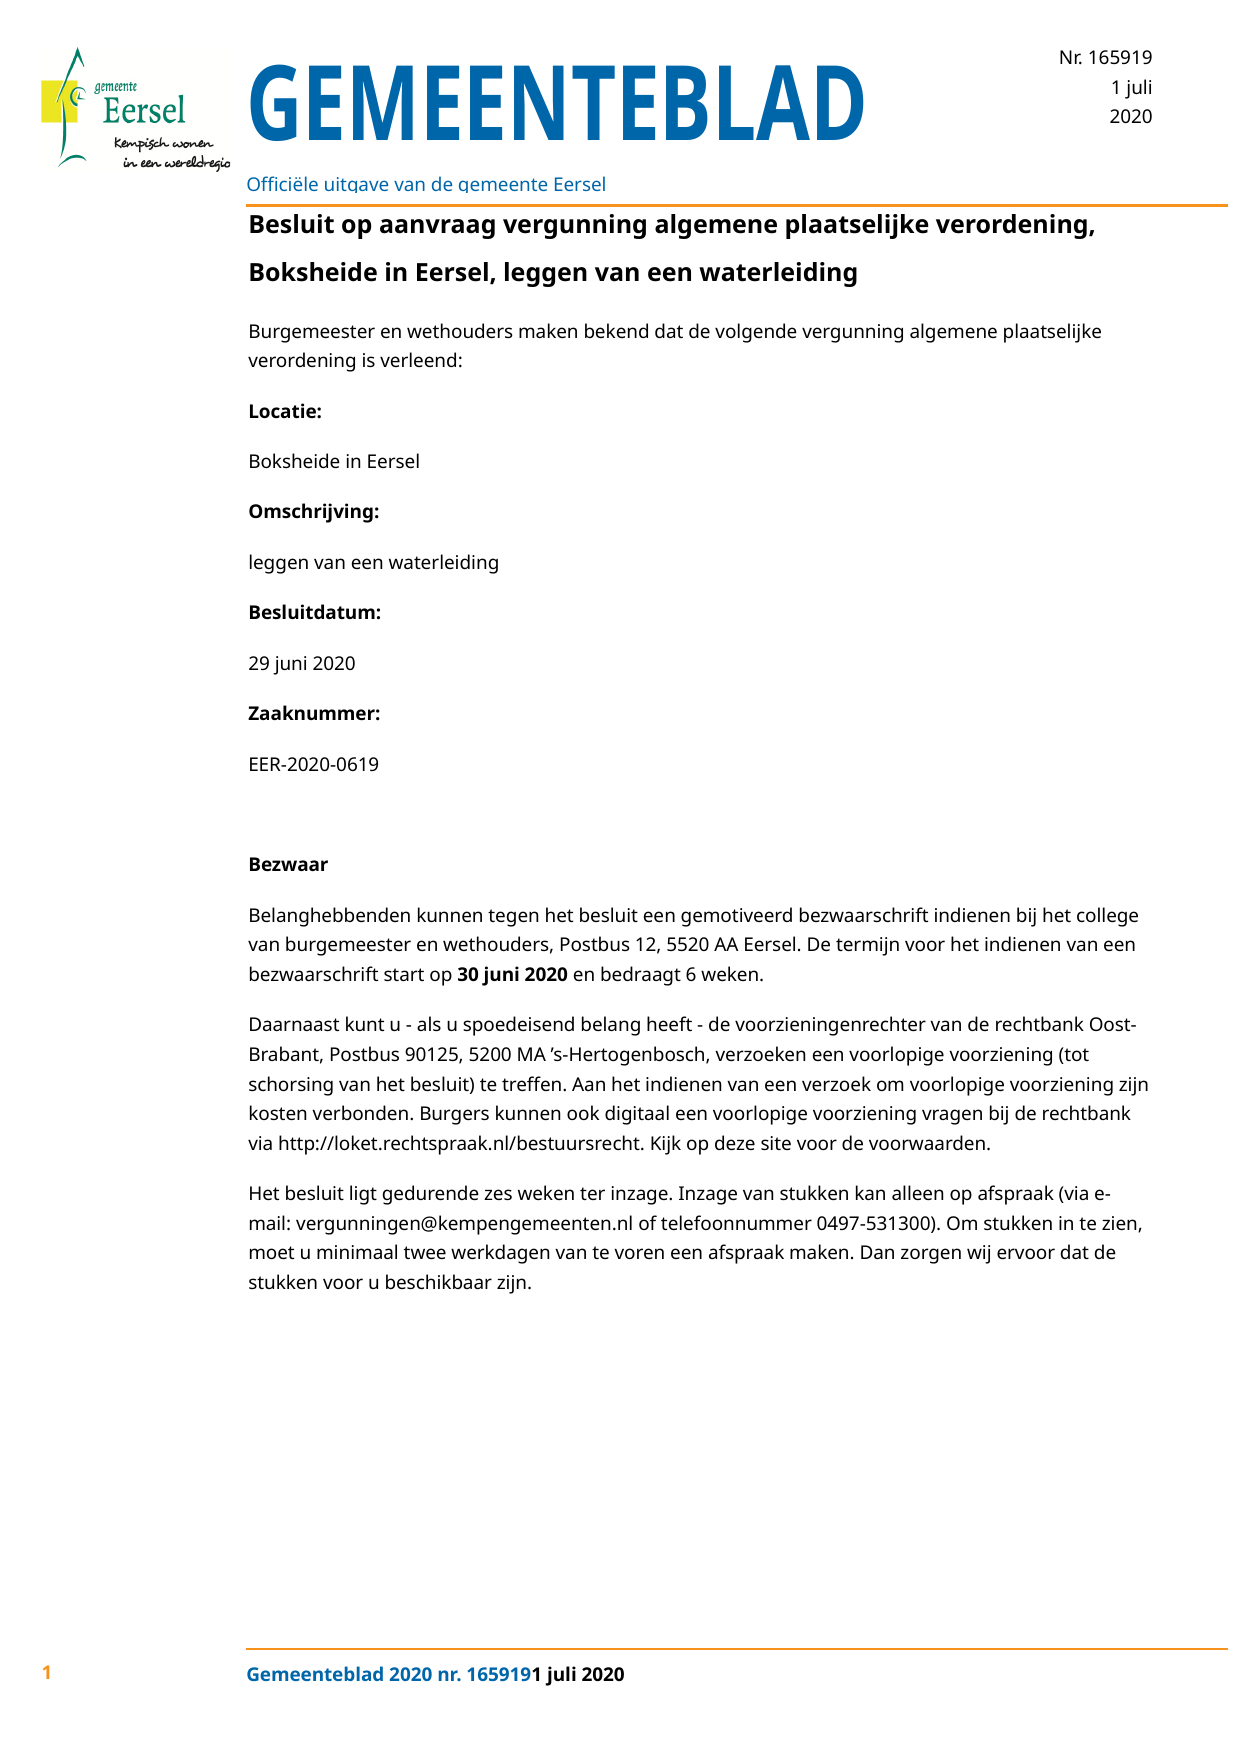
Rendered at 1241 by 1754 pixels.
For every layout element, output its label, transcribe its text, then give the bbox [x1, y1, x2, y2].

text 29 juni 2020 [248, 650, 1152, 676]
picture [41, 47, 231, 172]
text Besluit op aanvraag vergunning algemene plaatselijke verordening, Boksheide in Eersel, leggen van een waterleiding [248, 207, 1152, 288]
text Omschrijving: [248, 499, 1152, 524]
text Bezwaar [248, 852, 1152, 877]
text Locatie: [248, 398, 1152, 424]
text Boksheide in Eersel [248, 448, 1152, 474]
text EER-2020-0619 [248, 751, 1152, 777]
text Zaaknummer: [248, 700, 1152, 726]
text Belanghebbenden kunnen tegen het besluit een gemotiveerd bezwaarschrift indienen bij het college van burgemeester en wethouders, Postbus 12, 5520 AA Eersel. De termijn voor het indienen van een bezwaarschrift start op 30 juni 2020 en bedraagt 6 weken. [248, 902, 1152, 987]
text Daarnaast kunt u - als u spoedeisend belang heeft - de voorzieningenrechter van de rechtbank Oost-Brabant, Postbus 90125, 5200 MA ’s-Hertogenbosch, verzoeken een voorlopige voorziening (tot schorsing van het besluit) te treffen. Aan het indienen van een verzoek om voorlopige voorziening zijn kosten verbonden. Burgers kunnen ook digitaal een voorlopige voorziening vragen bij de rechtbank via http://loket.rechtspraak.nl/bestuursrecht. Kijk op deze site voor de voorwaarden. [248, 1012, 1152, 1156]
text Het besluit ligt gedurende zes weken ter inzage. Inzage van stukken kan alleen op afspraak (via e-mail: vergunningen@kempengemeenten.nl of telefoonnummer 0497-531300). Om stukken in te zien, moet u minimaal twee werkdagen van te voren een afspraak maken. Dan zorgen wij ervoor dat de stukken voor u beschikbaar zijn. [248, 1180, 1152, 1295]
text Besluitdatum: [248, 599, 1152, 625]
text Burgemeester en wethouders maken bekend dat de volgende vergunning algemene plaatselijke verordening is verleend: [248, 318, 1152, 373]
text leggen van een waterleiding [248, 549, 1152, 575]
